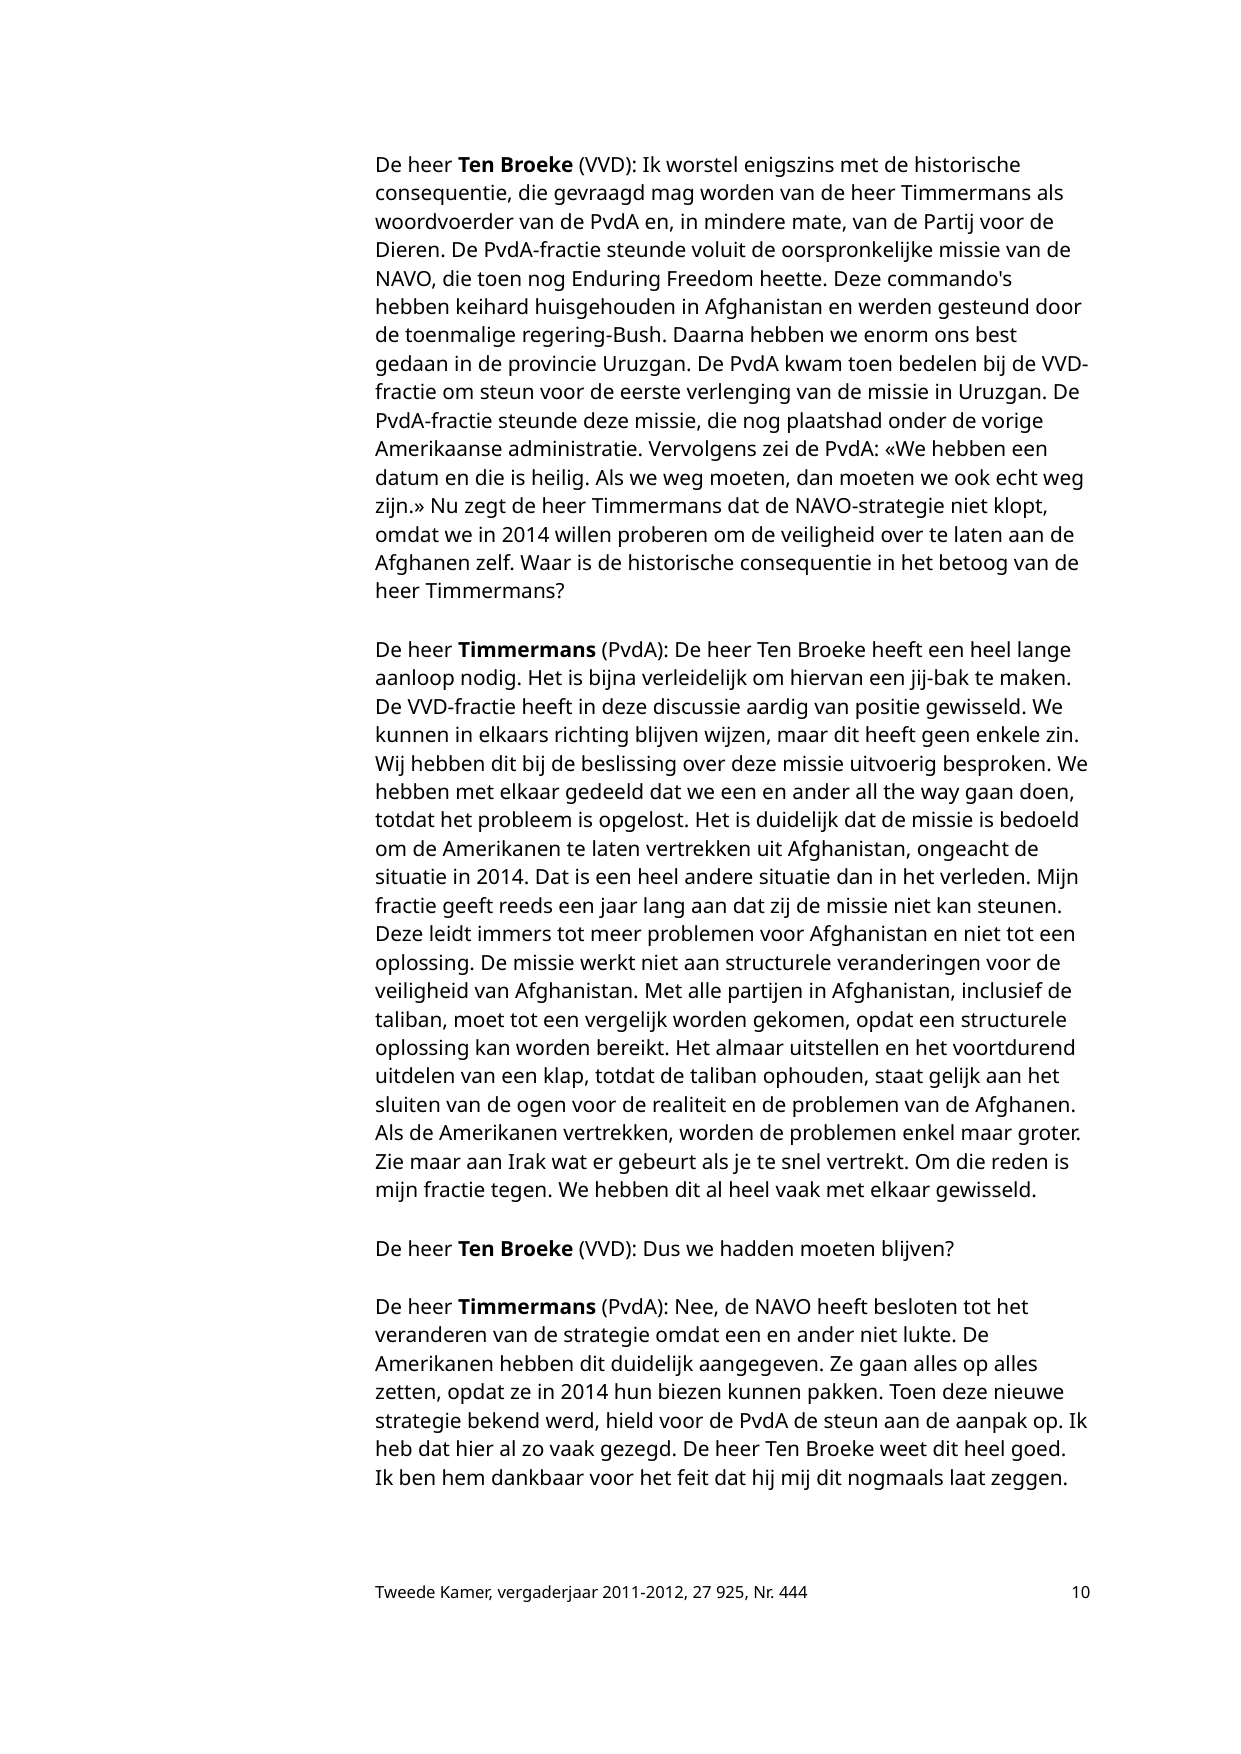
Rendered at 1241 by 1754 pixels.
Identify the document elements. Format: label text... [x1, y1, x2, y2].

text De heer Ten Broeke (VVD): Ik worstel enigszins met de historische consequentie, die gevraagd mag worden van de heer Timmermans als woordvoerder van de PvdA en, in mindere mate, van de Partij voor de Dieren. De PvdA-fractie steunde voluit de oorspronkelijke missie van de NAVO, die toen nog Enduring Freedom heette. Deze commando's hebben keihard huisgehouden in Afghanistan en werden gesteund door de toenmalige regering-Bush. Daarna hebben we enorm ons best gedaan in de provincie Uruzgan. De PvdA kwam toen bedelen bij de VVD-fractie om steun voor de eerste verlenging van de missie in Uruzgan. De PvdA-fractie steunde deze missie, die nog plaatshad onder de vorige Amerikaanse administratie. Vervolgens zei de PvdA: «We hebben een datum en die is heilig. Als we weg moeten, dan moeten we ook echt weg zijn.» Nu zegt de heer Timmermans dat de NAVO-strategie niet klopt, omdat we in 2014 willen proberen om de veiligheid over te laten aan de Afghanen zelf. Waar is de historische consequentie in het betoog van de heer Timmermans? [375, 150, 1090, 605]
text De heer Timmermans (PvdA): De heer Ten Broeke heeft een heel lange aanloop nodig. Het is bijna verleidelijk om hiervan een jij-bak te maken. De VVD-fractie heeft in deze discussie aardig van positie gewisseld. We kunnen in elkaars richting blijven wijzen, maar dit heeft geen enkele zin. Wij hebben dit bij de beslissing over deze missie uitvoerig besproken. We hebben met elkaar gedeeld dat we een en ander all the way gaan doen, totdat het probleem is opgelost. Het is duidelijk dat de missie is bedoeld om de Amerikanen te laten vertrekken uit Afghanistan, ongeacht de situatie in 2014. Dat is een heel andere situatie dan in het verleden. Mijn fractie geeft reeds een jaar lang aan dat zij de missie niet kan steunen. Deze leidt immers tot meer problemen voor Afghanistan en niet tot een oplossing. De missie werkt niet aan structurele veranderingen voor de veiligheid van Afghanistan. Met alle partijen in Afghanistan, inclusief de taliban, moet tot een vergelijk worden gekomen, opdat een structurele oplossing kan worden bereikt. Het almaar uitstellen en het voortdurend uitdelen van een klap, totdat de taliban ophouden, staat gelijk aan het sluiten van de ogen voor de realiteit en de problemen van de Afghanen. Als de Amerikanen vertrekken, worden de problemen enkel maar groter. Zie maar aan Irak wat er gebeurt als je te snel vertrekt. Om die reden is mijn fractie tegen. We hebben dit al heel vaak met elkaar gewisseld. [375, 635, 1090, 1204]
text De heer Timmermans (PvdA): Nee, de NAVO heeft besloten tot het veranderen van de strategie omdat een en ander niet lukte. De Amerikanen hebben dit duidelijk aangegeven. Ze gaan alles op alles zetten, opdat ze in 2014 hun biezen kunnen pakken. Toen deze nieuwe strategie bekend werd, hield voor de PvdA de steun aan de aanpak op. Ik heb dat hier al zo vaak gezegd. De heer Ten Broeke weet dit heel goed. Ik ben hem dankbaar voor het feit dat hij mij dit nogmaals laat zeggen. [375, 1292, 1090, 1491]
text De heer Ten Broeke (VVD): Dus we hadden moeten blijven? [375, 1234, 1090, 1262]
